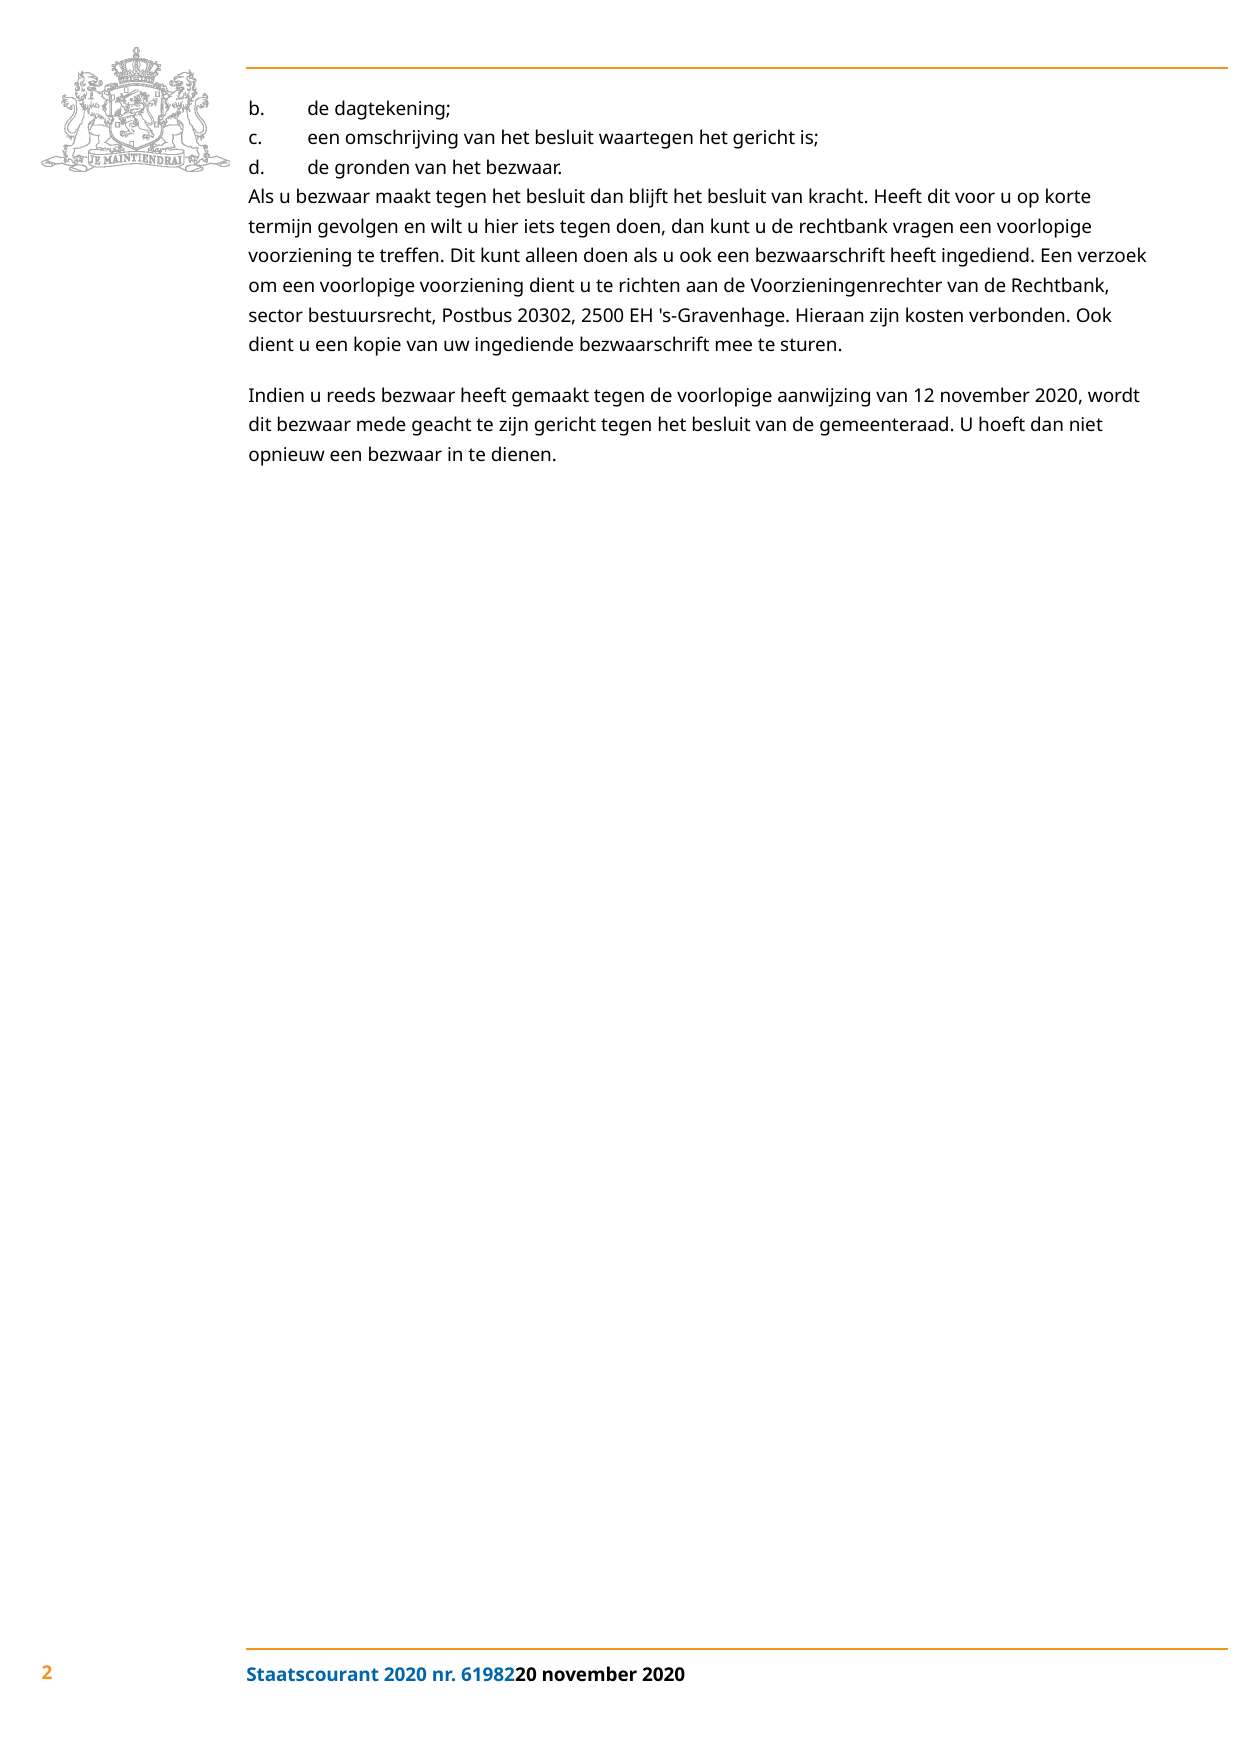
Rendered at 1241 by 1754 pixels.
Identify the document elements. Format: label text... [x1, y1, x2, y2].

text Als u bezwaar maakt tegen het besluit dan blijft het besluit van kracht. Heeft dit voor u op korte termijn gevolgen en wilt u hier iets tegen doen, dan kunt u de rechtbank vragen een voorlopige voorziening te treffen. Dit kunt alleen doen als u ook een bezwaarschrift heeft ingediend. Een verzoek om een voorlopige voorziening dient u te richten aan de Voorzieningenrechter van de Rechtbank, sector bestuursrecht, Postbus 20302, 2500 EH 's-Gravenhage. Hieraan zijn kosten verbonden. Ook dient u een kopie van uw ingediende bezwaarschrift mee te sturen. [248, 183, 1152, 357]
picture [41, 47, 231, 172]
list een omschrijving van het besluit waartegen het gericht is; [248, 124, 1152, 150]
text Indien u reeds bezwaar heeft gemaakt tegen de voorlopige aanwijzing van 12 november 2020, wordt dit bezwaar mede geacht te zijn gericht tegen het besluit van de gemeenteraad. U hoeft dan niet opnieuw een bezwaar in te dienen. [248, 382, 1152, 467]
list de gronden van het bezwaar. [248, 154, 1152, 180]
list de dagtekening; [248, 95, 1152, 121]
